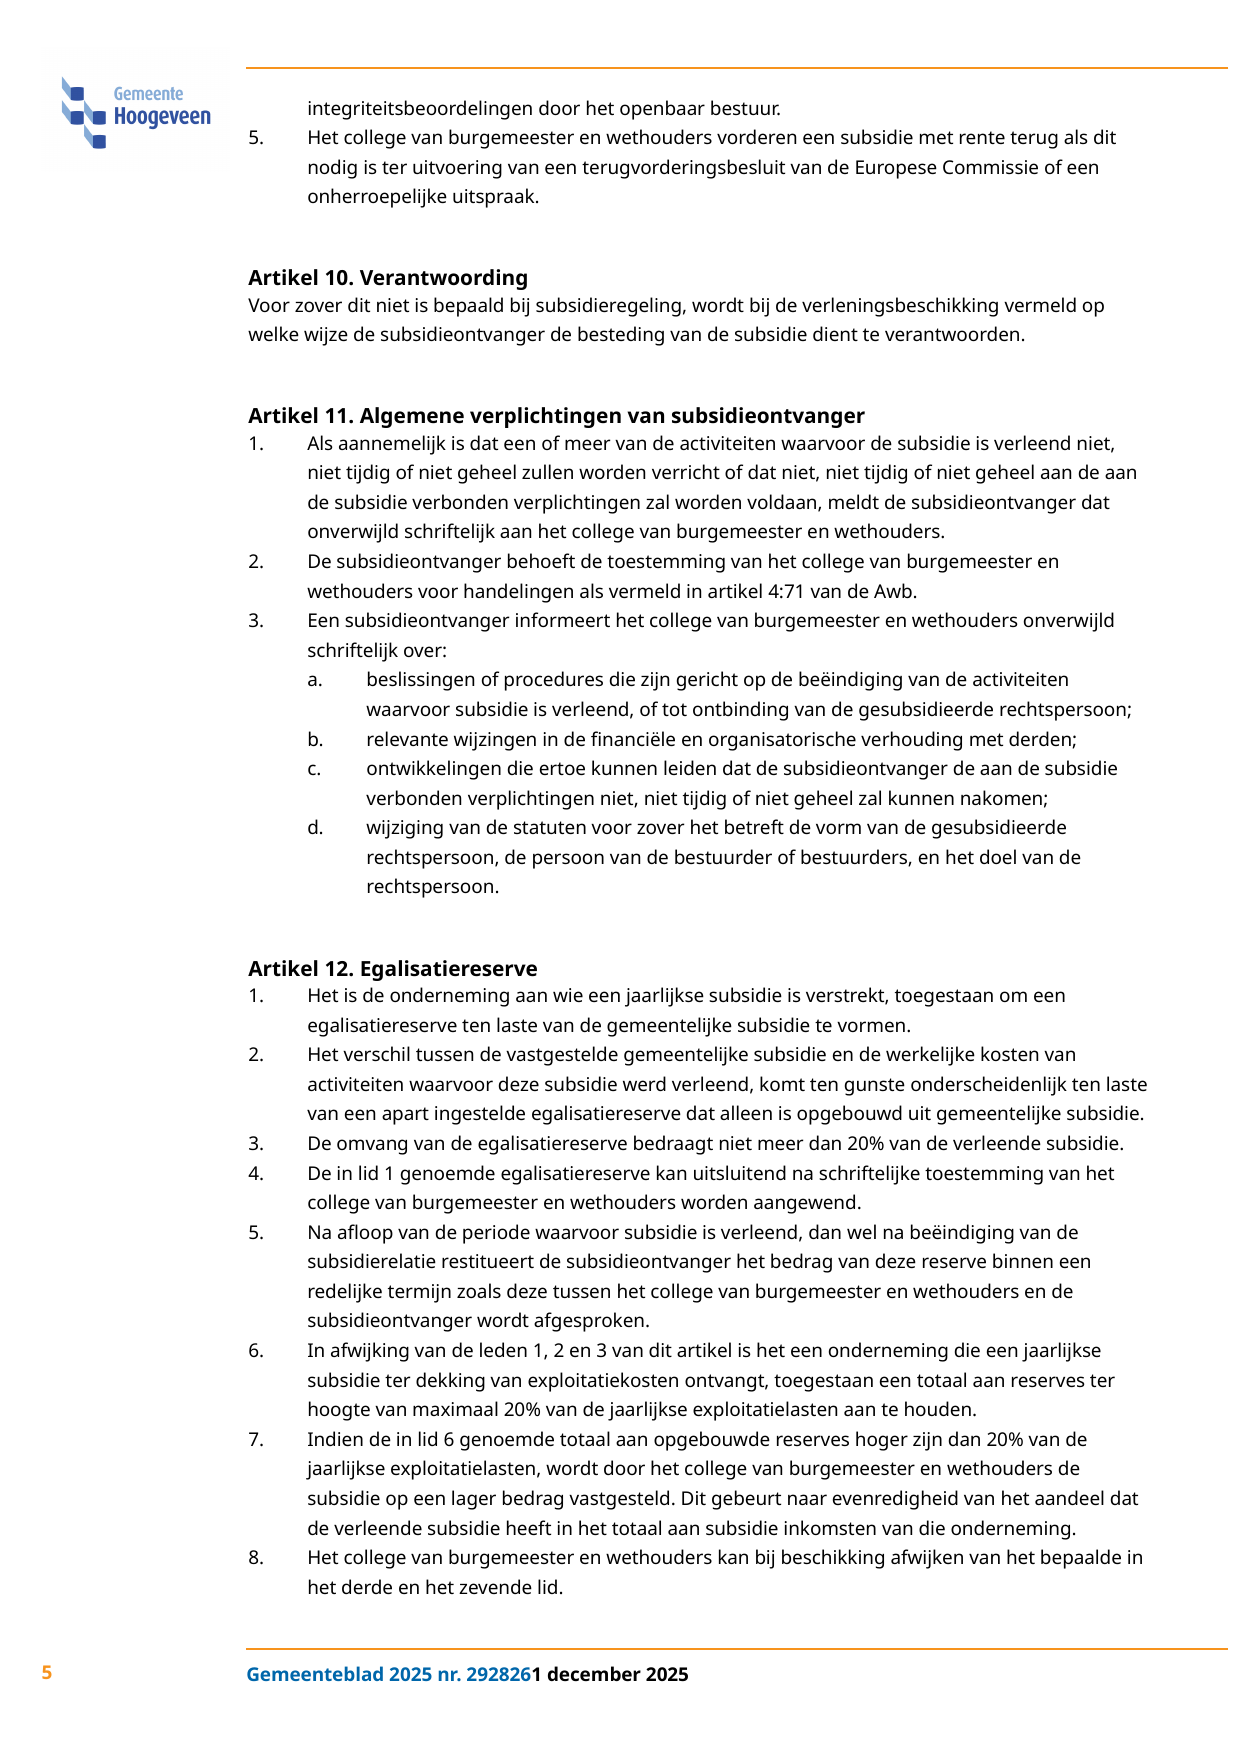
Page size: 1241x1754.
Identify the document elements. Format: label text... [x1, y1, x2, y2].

list De in lid 1 genoemde egalisatiereserve kan uitsluitend na schriftelijke toestemming van het college van burgemeester en wethouders worden aangewend. [248, 1160, 1152, 1215]
list integriteitsbeoordelingen door het openbaar bestuur. [248, 95, 1152, 121]
list wijziging van de statuten voor zover het betreft de vorm van de gesubsidieerde rechtspersoon, de persoon van de bestuurder of bestuurders, en het doel van de rechtspersoon. [307, 814, 1152, 899]
list relevante wijzingen in de financiële en organisatorische verhouding met derden; [307, 726, 1152, 752]
list Het college van burgemeester en wethouders kan bij beschikking afwijken van het bepaalde in het derde en het zevende lid. [248, 1544, 1152, 1599]
list Het college van burgemeester en wethouders vorderen een subsidie met rente terug als dit nodig is ter uitvoering van een terugvorderingsbesluit van de Europese Commissie of een onherroepelijke uitspraak. [248, 124, 1152, 209]
text Artikel 12. Egalisatiereserve [248, 954, 1152, 982]
list beslissingen of procedures die zijn gericht op de beëindiging van de activiteiten waarvoor subsidie is verleend, of tot ontbinding van de gesubsidieerde rechtspersoon; [307, 667, 1152, 722]
text Artikel 10. Verantwoording [248, 263, 1152, 292]
list Het verschil tussen de vastgestelde gemeentelijke subsidie en de werkelijke kosten van activiteiten waarvoor deze subsidie werd verleend, komt ten gunste onderscheidenlijk ten laste van een apart ingestelde egalisatiereserve dat alleen is opgebouwd uit gemeentelijke subsidie. [248, 1041, 1152, 1126]
list Indien de in lid 6 genoemde totaal aan opgebouwde reserves hoger zijn dan 20% van de jaarlijkse exploitatielasten, wordt door het college van burgemeester en wethouders de subsidie op een lager bedrag vastgesteld. Dit gebeurt naar evenredigheid van het aandeel dat de verleende subsidie heeft in het totaal aan subsidie inkomsten van die onderneming. [248, 1426, 1152, 1540]
text Artikel 11. Algemene verplichtingen van subsidieontvanger [248, 402, 1152, 430]
list Na afloop van de periode waarvoor subsidie is verleend, dan wel na beëindiging van de subsidierelatie restitueert de subsidieontvanger het bedrag van deze reserve binnen een redelijke termijn zoals deze tussen het college van burgemeester en wethouders en de subsidieontvanger wordt afgesproken. [248, 1219, 1152, 1333]
list De omvang van de egalisatiereserve bedraagt niet meer dan 20% van de verleende subsidie. [248, 1130, 1152, 1156]
text Voor zover dit niet is bepaald bij subsidieregeling, wordt bij de verleningsbeschikking vermeld op welke wijze de subsidieontvanger de besteding van de subsidie dient te verantwoorden. [248, 292, 1152, 347]
list Het is de onderneming aan wie een jaarlijkse subsidie is verstrekt, toegestaan om een egalisatiereserve ten laste van de gemeentelijke subsidie te vormen. [248, 982, 1152, 1037]
list Als aannemelijk is dat een of meer van de activiteiten waarvoor de subsidie is verleend niet, niet tijdig of niet geheel zullen worden verricht of dat niet, niet tijdig of niet geheel aan de aan de subsidie verbonden verplichtingen zal worden voldaan, meldt de subsidieontvanger dat onverwijld schriftelijk aan het college van burgemeester en wethouders. [248, 430, 1152, 544]
list In afwijking van de leden 1, 2 en 3 van dit artikel is het een onderneming die een jaarlijkse subsidie ter dekking van exploitatiekosten ontvangt, toegestaan een totaal aan reserves ter hoogte van maximaal 20% van de jaarlijkse exploitatielasten aan te houden. [248, 1337, 1152, 1422]
list ontwikkelingen die ertoe kunnen leiden dat de subsidieontvanger de aan de subsidie verbonden verplichtingen niet, niet tijdig of niet geheel zal kunnen nakomen; [307, 755, 1152, 811]
list Een subsidieontvanger informeert het college van burgemeester en wethouders onverwijld schriftelijk over: [248, 607, 1152, 663]
list De subsidieontvanger behoeft de toestemming van het college van burgemeester en wethouders voor handelingen als vermeld in artikel 4:71 van de Awb. [248, 548, 1152, 604]
picture [41, 47, 231, 172]
